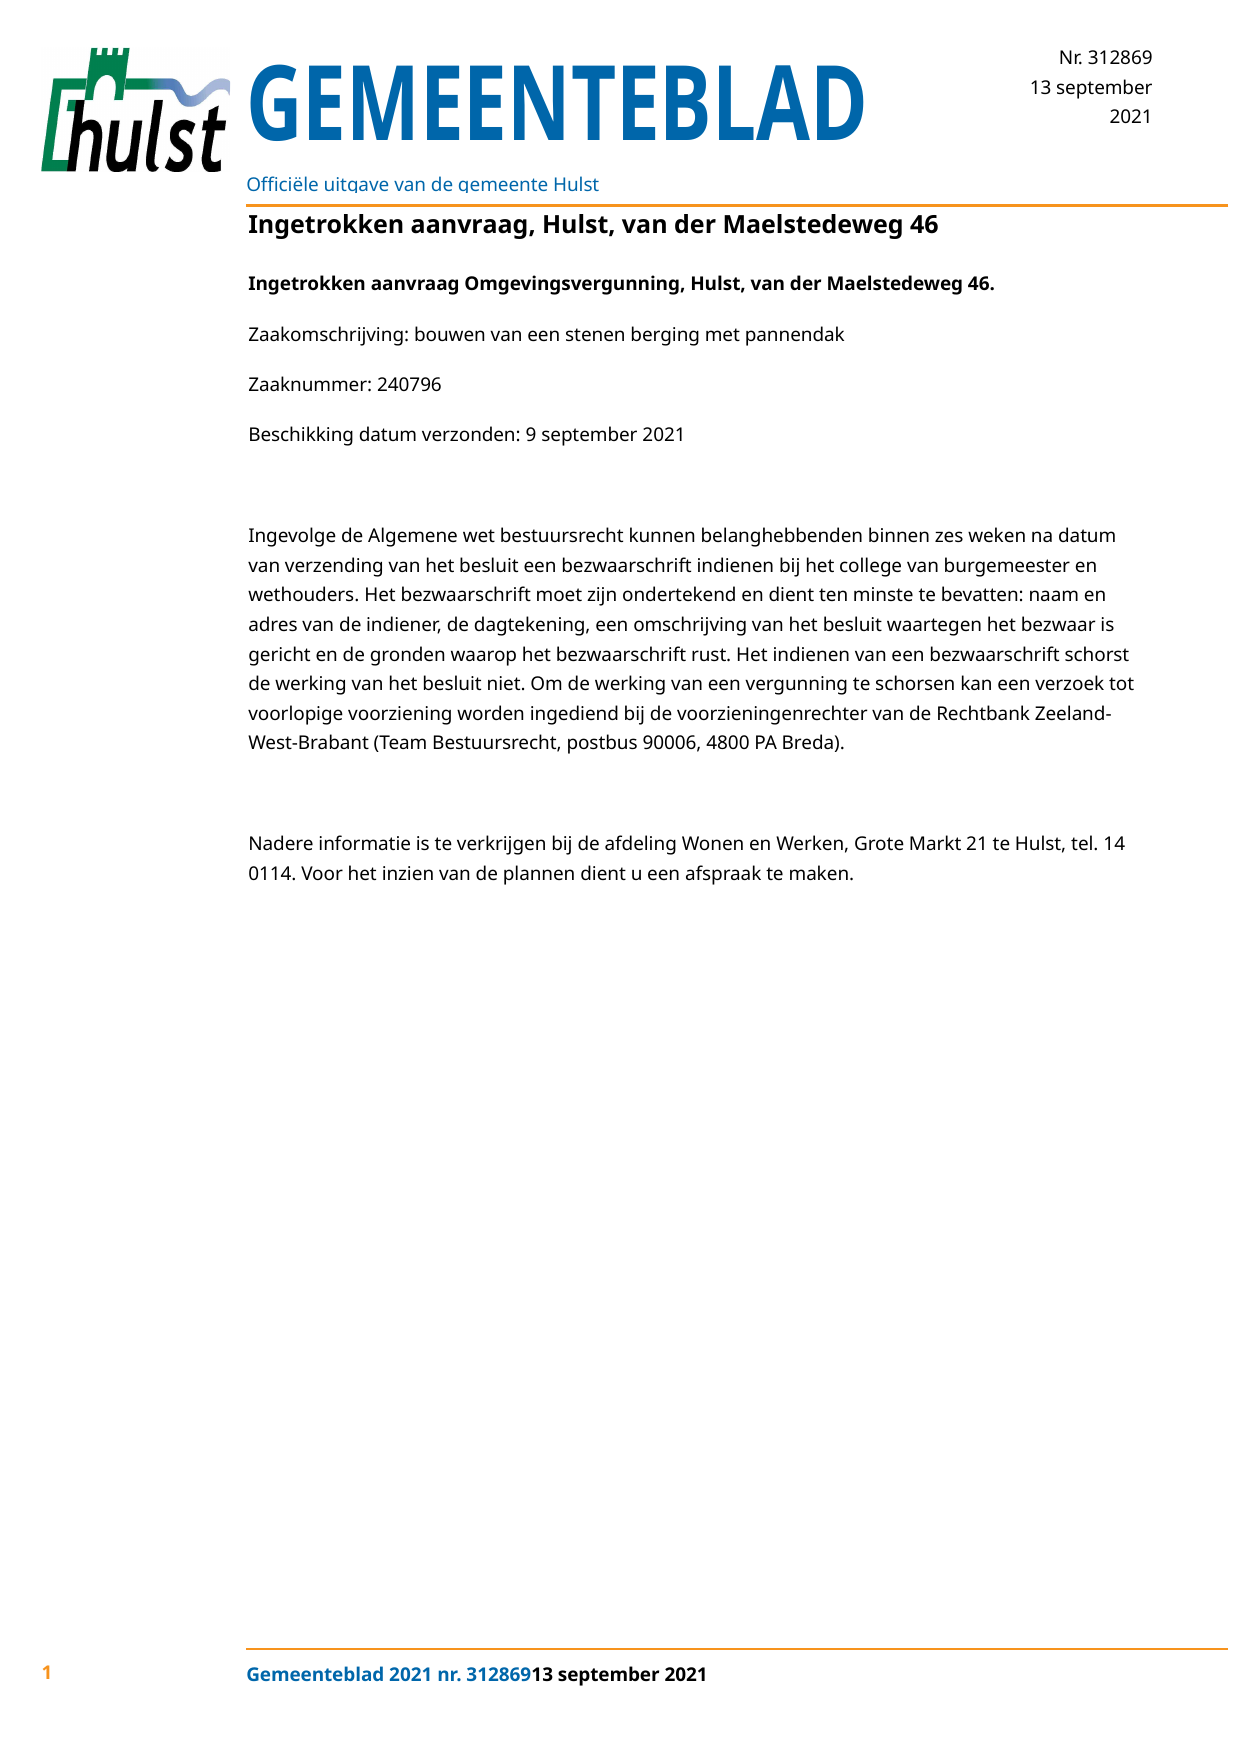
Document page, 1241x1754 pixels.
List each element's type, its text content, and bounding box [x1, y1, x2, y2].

picture [41, 47, 231, 172]
text Nadere informatie is te verkrijgen bij de afdeling Wonen en Werken, Grote Markt 21 te Hulst, tel. 14 0114. Voor het inzien van de plannen dient u een afspraak te maken. [248, 830, 1152, 886]
text Beschikking datum verzonden: 9 september 2021 [248, 422, 1152, 447]
text Zaaknummer: 240796 [248, 371, 1152, 397]
text Zaakomschrijving: bouwen van een stenen berging met pannendak [248, 321, 1152, 346]
text Ingetrokken aanvraag Omgevingsvergunning, Hulst, van der Maelstedeweg 46. [248, 270, 1152, 296]
text Ingetrokken aanvraag, Hulst, van der Maelstedeweg 46 [248, 207, 1152, 241]
text Ingevolge de Algemene wet bestuursrecht kunnen belanghebbenden binnen zes weken na datum van verzending van het besluit een bezwaarschrift indienen bij het college van burgemeester en wethouders. Het bezwaarschrift moet zijn ondertekend en dient ten minste te bevatten: naam en adres van de indiener, de dagtekening, een omschrijving van het besluit waartegen het bezwaar is gericht en de gronden waarop het bezwaarschrift rust. Het indienen van een bezwaarschrift schorst de werking van het besluit niet. Om de werking van een vergunning te schorsen kan een verzoek tot voorlopige voorziening worden ingediend bij de voorzieningenrechter van de Rechtbank Zeeland-West-Brabant (Team Bestuursrecht, postbus 90006, 4800 PA Breda). [248, 522, 1152, 755]
